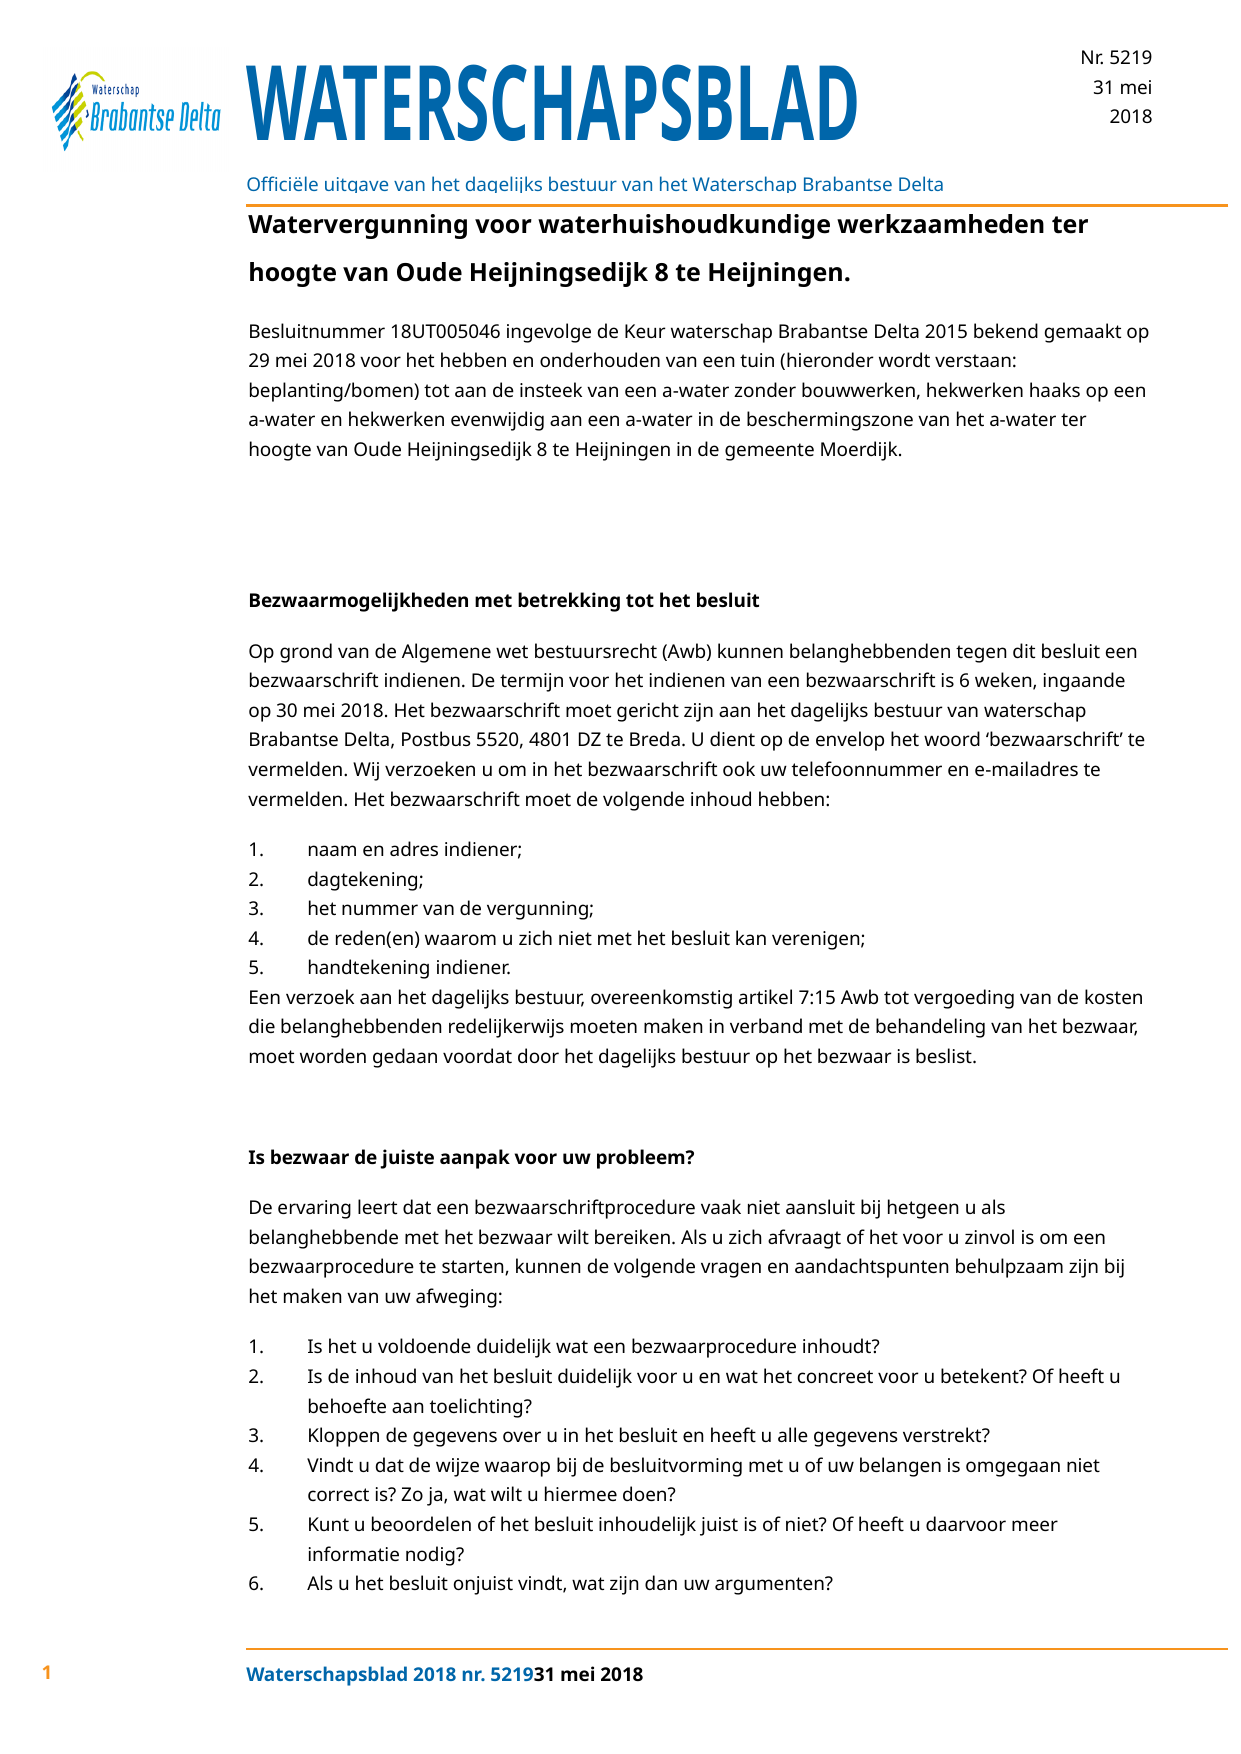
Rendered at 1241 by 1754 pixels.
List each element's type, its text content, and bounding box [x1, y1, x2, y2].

list Vindt u dat de wijze waarop bij de besluitvorming met u of uw belangen is omgegaan niet correct is? Zo ja, wat wilt u hiermee doen? [248, 1452, 1152, 1507]
text Besluitnummer 18UT005046 ingevolge de Keur waterschap Brabantse Delta 2015 bekend gemaakt op 29 mei 2018 voor het hebben en onderhouden van een tuin (hieronder wordt verstaan: beplanting/bomen) tot aan de insteek van een a-water zonder bouwwerken, hekwerken haaks op een a-water en hekwerken evenwijdig aan een a-water in de beschermingszone van het a-water ter hoogte van Oude Heijningsedijk 8 te Heijningen in de gemeente Moerdijk. [248, 318, 1152, 462]
list Is de inhoud van het besluit duidelijk voor u en wat het concreet voor u betekent? Of heeft u behoefte aan toelichting? [248, 1363, 1152, 1419]
list Kloppen de gegevens over u in het besluit en heeft u alle gegevens verstrekt? [248, 1422, 1152, 1448]
list de reden(en) waarom u zich niet met het besluit kan verenigen; [248, 925, 1152, 951]
text Op grond van de Algemene wet bestuursrecht (Awb) kunnen belanghebbenden tegen dit besluit een bezwaarschrift indienen. De termijn voor het indienen van een bezwaarschrift is 6 weken, ingaande op 30 mei 2018. Het bezwaarschrift moet gericht zijn aan het dagelijks bestuur van waterschap Brabantse Delta, Postbus 5520, 4801 DZ te Breda. U dient op de envelop het woord ‘bezwaarschrift’ te vermelden. Wij verzoeken u om in het bezwaarschrift ook uw telefoonnummer en e‑mailadres te vermelden. Het bezwaarschrift moet de volgende inhoud hebben: [248, 638, 1152, 812]
list naam en adres indiener; [248, 836, 1152, 862]
list Kunt u beoordelen of het besluit inhoudelijk juist is of niet? Of heeft u daarvoor meer informatie nodig? [248, 1511, 1152, 1567]
list handtekening indiener. [248, 954, 1152, 980]
list Is het u voldoende duidelijk wat een bezwaarprocedure inhoudt? [248, 1334, 1152, 1359]
text Bezwaarmogelijkheden met betrekking tot het besluit [248, 587, 1152, 613]
text Een verzoek aan het dagelijks bestuur, overeenkomstig artikel 7:15 Awb tot vergoeding van de kosten die belanghebbenden redelijkerwijs moeten maken in verband met de behandeling van het bezwaar, moet worden gedaan voordat door het dagelijks bestuur op het bezwaar is beslist. [248, 984, 1152, 1069]
text De ervaring leert dat een bezwaarschriftprocedure vaak niet aansluit bij hetgeen u als belanghebbende met het bezwaar wilt bereiken. Als u zich afvraagt of het voor u zinvol is om een bezwaarprocedure te starten, kunnen de volgende vragen en aandachtspunten behulpzaam zijn bij het maken van uw afweging: [248, 1194, 1152, 1309]
text Watervergunning voor waterhuishoudkundige werkzaamheden ter hoogte van Oude Heijningsedijk 8 te Heijningen. [248, 207, 1152, 288]
text Is bezwaar de juiste aanpak voor uw probleem? [248, 1144, 1152, 1170]
list dagtekening; [248, 866, 1152, 892]
list het nummer van de vergunning; [248, 895, 1152, 921]
list Als u het besluit onjuist vindt, wat zijn dan uw argumenten? [248, 1570, 1152, 1596]
picture [41, 47, 231, 172]
